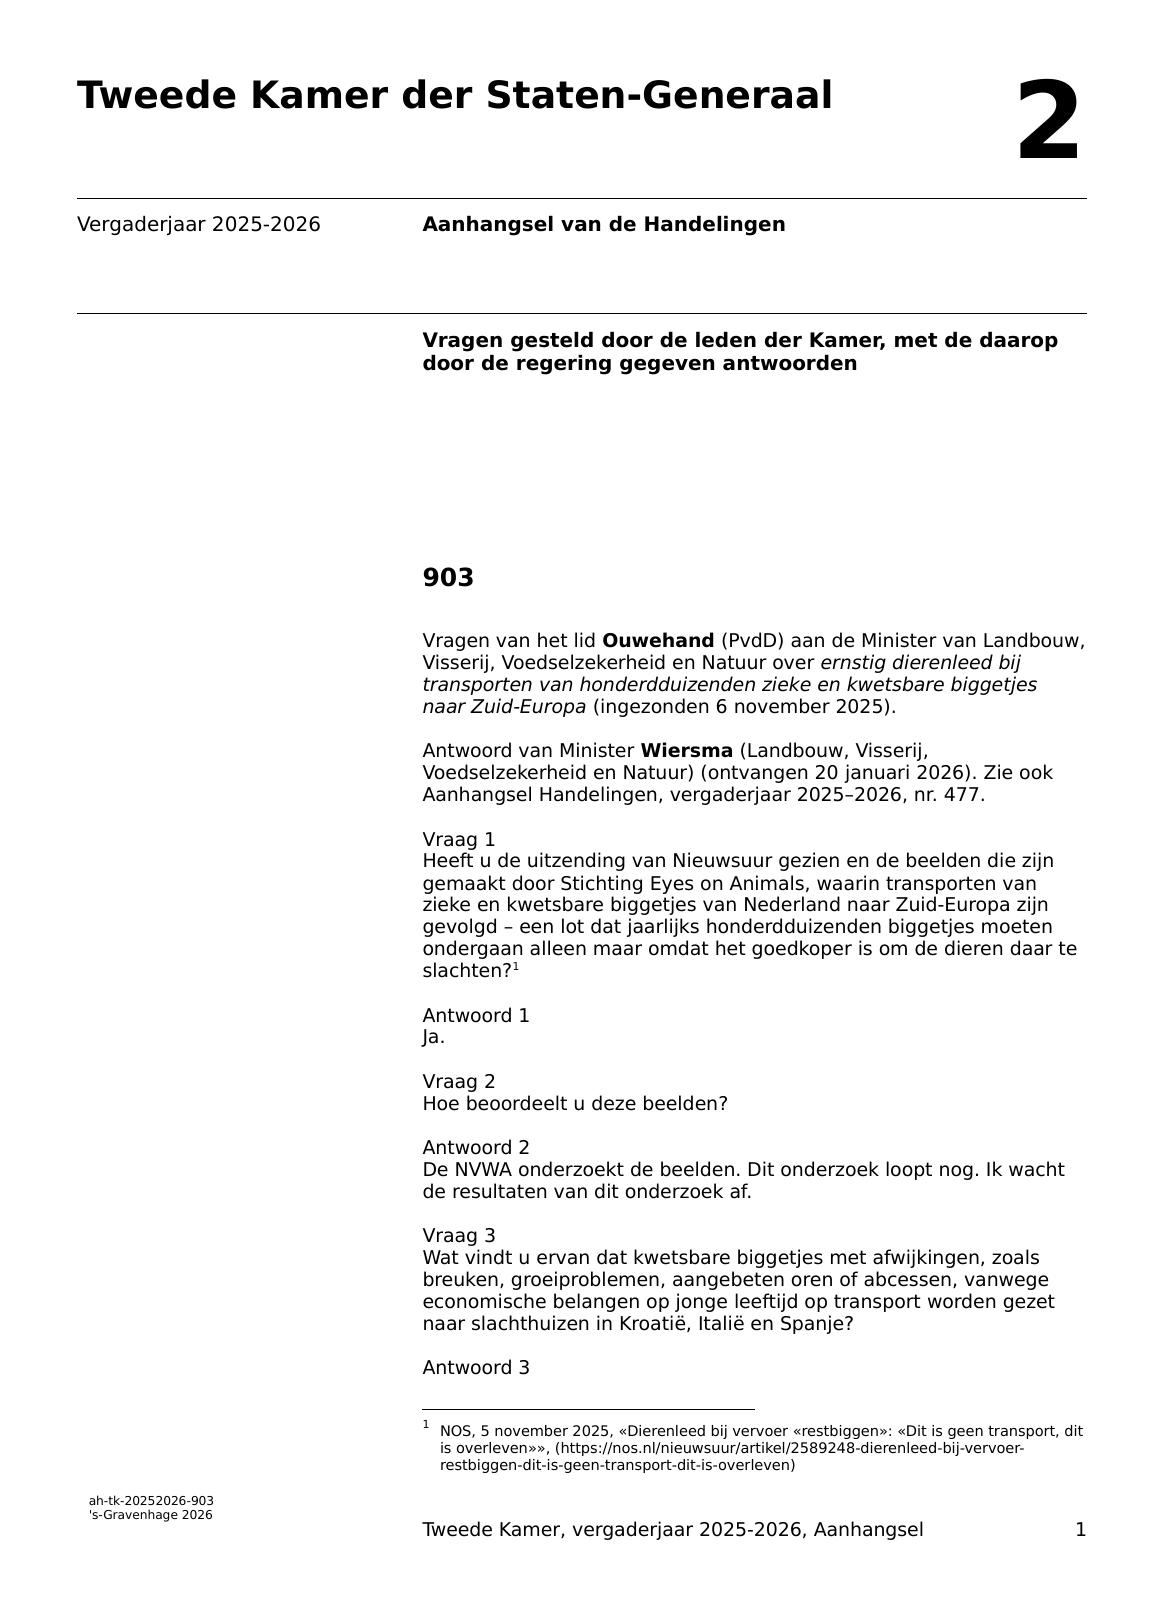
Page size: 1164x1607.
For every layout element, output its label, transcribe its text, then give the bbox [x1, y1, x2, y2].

text Vragen van het lid Ouwehand (PvdD) aan de Minister van Landbouw, Visserij, Voedselzekerheid en Natuur over ernstig dierenleed bij transporten van honderdduizenden zieke en kwetsbare biggetjes naar Zuid-Europa (ingezonden 6 november 2025). [422, 630, 1087, 718]
table_cell Vergaderjaar 2025-2026 [77, 199, 422, 313]
text ah-tk-20252026-903 [88, 1494, 323, 1508]
text Vraag 2 [422, 1071, 1087, 1093]
text Antwoord 3 [422, 1357, 1087, 1379]
table_header 2 [886, 59, 1087, 198]
table_header Tweede Kamer der Staten-Generaal [77, 59, 886, 198]
text 's-Gravenhage 2026 [88, 1508, 323, 1522]
text De NVWA onderzoekt de beelden. Dit onderzoek loopt nog. Ik wacht de resultaten van dit onderzoek af. [422, 1159, 1087, 1203]
table_cell [77, 314, 422, 375]
table_cell Vragen gesteld door de leden der Kamer, met de daarop door de regering gegeven antwoorden [422, 314, 1087, 375]
text 903 [422, 563, 1087, 592]
text Hoe beoordeelt u deze beelden? [422, 1093, 1087, 1114]
text Vraag 1 [422, 828, 1087, 850]
text Heeft u de uitzending van Nieuwsuur gezien en de beelden die zijn gemaakt door Stichting Eyes on Animals, waarin transporten van zieke en kwetsbare biggetjes van Nederland naar Zuid-Europa zijn gevolgd – een lot dat jaarlijks honderdduizenden biggetjes moeten ondergaan alleen maar omdat het goedkoper is om de dieren daar te slachten? [422, 850, 1087, 982]
table_cell Aanhangsel van de Handelingen [422, 199, 1087, 313]
text NOS, 5 november 2025, «Dierenleed bij vervoer «restbiggen»: «Dit is geen transport, dit is overleven»», (https://nos.nl/nieuwsuur/artikel/2589248-dierenleed-bij-vervoer-restbiggen-dit-is-geen-transport-dit-is-overleven) [422, 1418, 1087, 1474]
text Wat vindt u ervan dat kwetsbare biggetjes met afwijkingen, zoals breuken, groeiproblemen, aangebeten oren of abcessen, vanwege economische belangen op jonge leeftijd op transport worden gezet naar slachthuizen in Kroatië, Italië en Spanje? [422, 1247, 1087, 1335]
text Ja. [422, 1026, 1087, 1048]
text Vraag 3 [422, 1225, 1087, 1247]
text Antwoord 1 [422, 1004, 1087, 1026]
text Antwoord van Minister Wiersma (Landbouw, Visserij, Voedselzekerheid en Natuur) (ontvangen 20 januari 2026). Zie ook Aanhangsel Handelingen, vergaderjaar 2025–2026, nr. 477. [422, 740, 1087, 806]
text Antwoord 2 [422, 1137, 1087, 1159]
